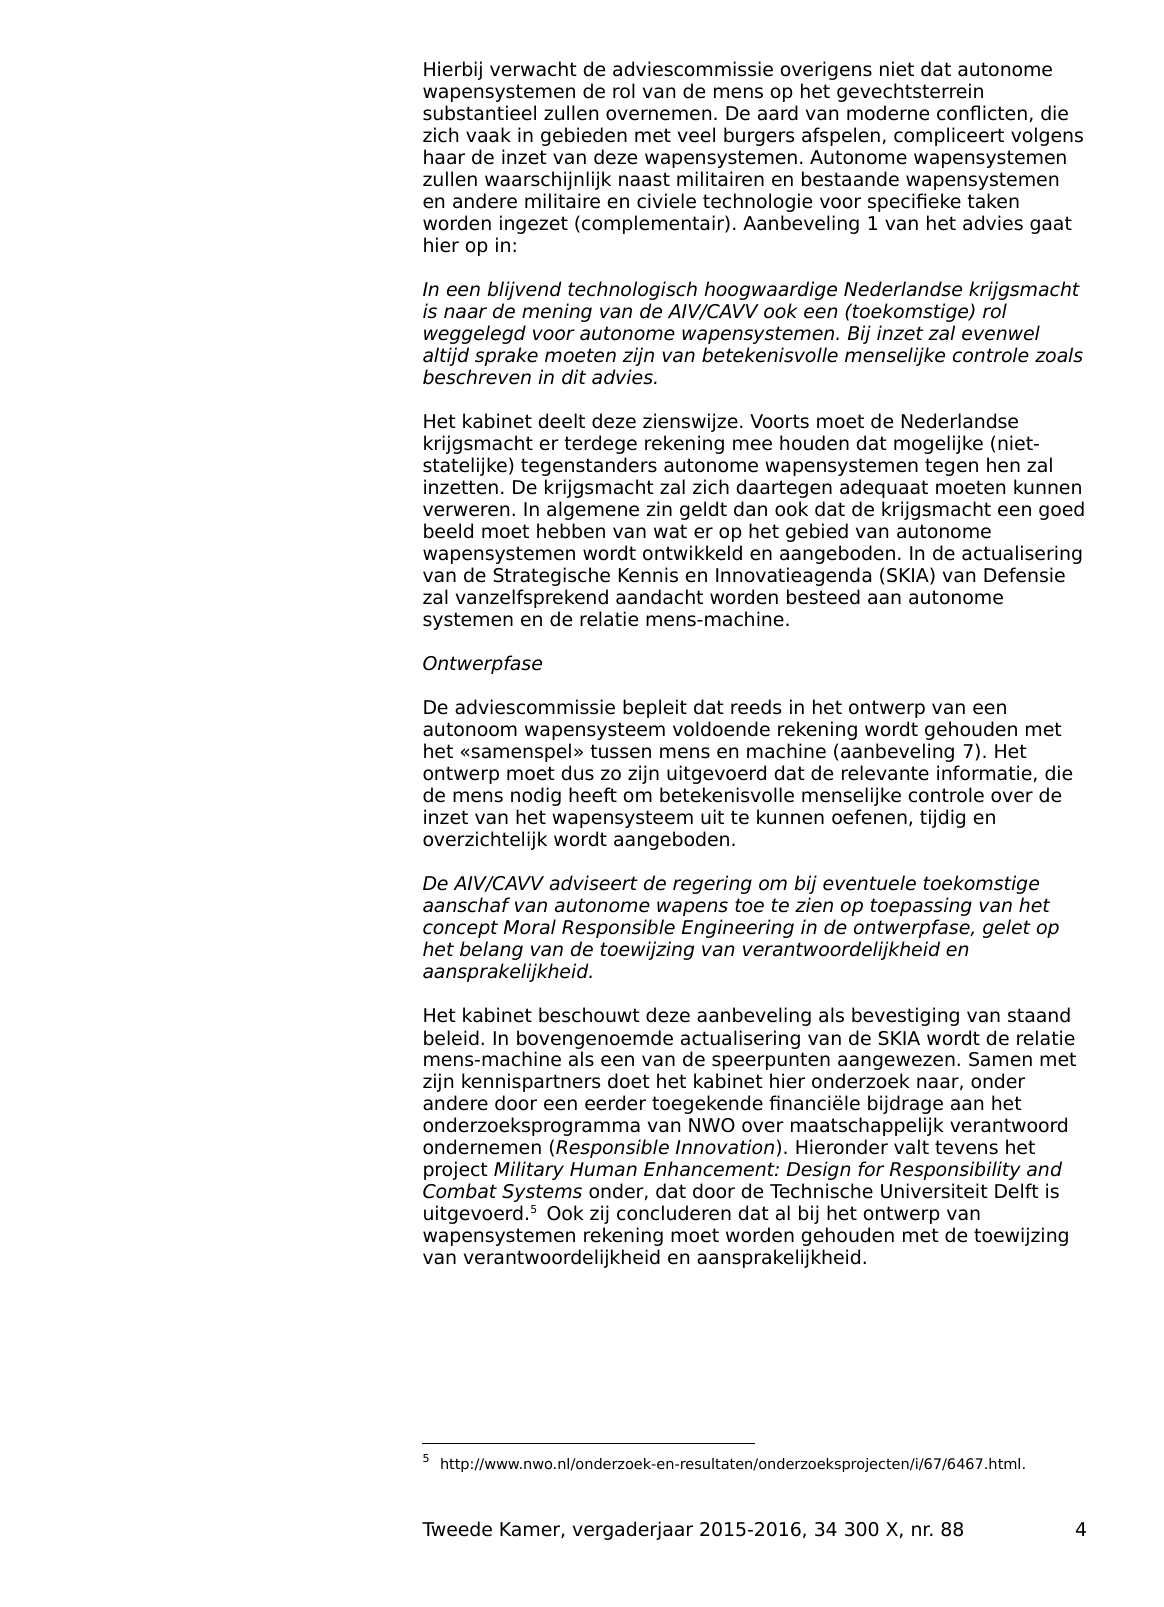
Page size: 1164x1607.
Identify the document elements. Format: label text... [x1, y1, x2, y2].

text De AIV/CAVV adviseert de regering om bij eventuele toekomstige aanschaf van autonome wapens toe te zien op toepassing van het concept Moral Responsible Engineering in de ontwerpfase, gelet op het belang van de toewijzing van verantwoordelijkheid en aansprakelijkheid. [422, 873, 1087, 983]
text De adviescommissie bepleit dat reeds in het ontwerp van een autonoom wapensysteem voldoende rekening wordt gehouden met het «samenspel» tussen mens en machine (aanbeveling 7). Het ontwerp moet dus zo zijn uitgevoerd dat de relevante informatie, die de mens nodig heeft om betekenisvolle menselijke controle over de inzet van het wapensysteem uit te kunnen oefenen, tijdig en overzichtelijk wordt aangeboden. [422, 697, 1087, 851]
text http://www.nwo.nl/onderzoek-en-resultaten/onderzoeksprojecten/i/67/6467.html. [422, 1452, 1087, 1474]
subtitle Ontwerpfase [422, 653, 1087, 675]
text Het kabinet deelt deze zienswijze. Voorts moet de Nederlandse krijgsmacht er terdege rekening mee houden dat mogelijke (niet-statelijke) tegenstanders autonome wapensystemen tegen hen zal inzetten. De krijgsmacht zal zich daartegen adequaat moeten kunnen verweren. In algemene zin geldt dan ook dat de krijgsmacht een goed beeld moet hebben van wat er op het gebied van autonome wapensystemen wordt ontwikkeld en aangeboden. In de actualisering van de Strategische Kennis en Innovatieagenda (SKIA) van Defensie zal vanzelfsprekend aandacht worden besteed aan autonome systemen en de relatie mens-machine. [422, 411, 1087, 631]
text Hierbij verwacht de adviescommissie overigens niet dat autonome wapensystemen de rol van de mens op het gevechtsterrein substantieel zullen overnemen. De aard van moderne conflicten, die zich vaak in gebieden met veel burgers afspelen, compliceert volgens haar de inzet van deze wapensystemen. Autonome wapensystemen zullen waarschijnlijk naast militairen en bestaande wapensystemen en andere militaire en civiele technologie voor specifieke taken worden ingezet (complementair). Aanbeveling 1 van het advies gaat hier op in: [422, 59, 1087, 257]
text In een blijvend technologisch hoogwaardige Nederlandse krijgsmacht is naar de mening van de AIV/CAVV ook een (toekomstige) rol weggelegd voor autonome wapensystemen. Bij inzet zal evenwel altijd sprake moeten zijn van betekenisvolle menselijke controle zoals beschreven in dit advies. [422, 279, 1087, 389]
text Het kabinet beschouwt deze aanbeveling als bevestiging van staand beleid. In bovengenoemde actualisering van de SKIA wordt de relatie mens-machine als een van de speerpunten aangewezen. Samen met zijn kennispartners doet het kabinet hier onderzoek naar, onder andere door een eerder toegekende financiële bijdrage aan het onderzoeksprogramma van NWO over maatschappelijk verantwoord ondernemen (Responsible Innovation). Hieronder valt tevens het project Military Human Enhancement: Design for Responsibility and Combat Systems onder, dat door de Technische Universiteit Delft is uitgevoerd. Ook zij concluderen dat al bij het ontwerp van wapensystemen rekening moet worden gehouden met de toewijzing van verantwoordelijkheid en aansprakelijkheid. [422, 1005, 1087, 1269]
